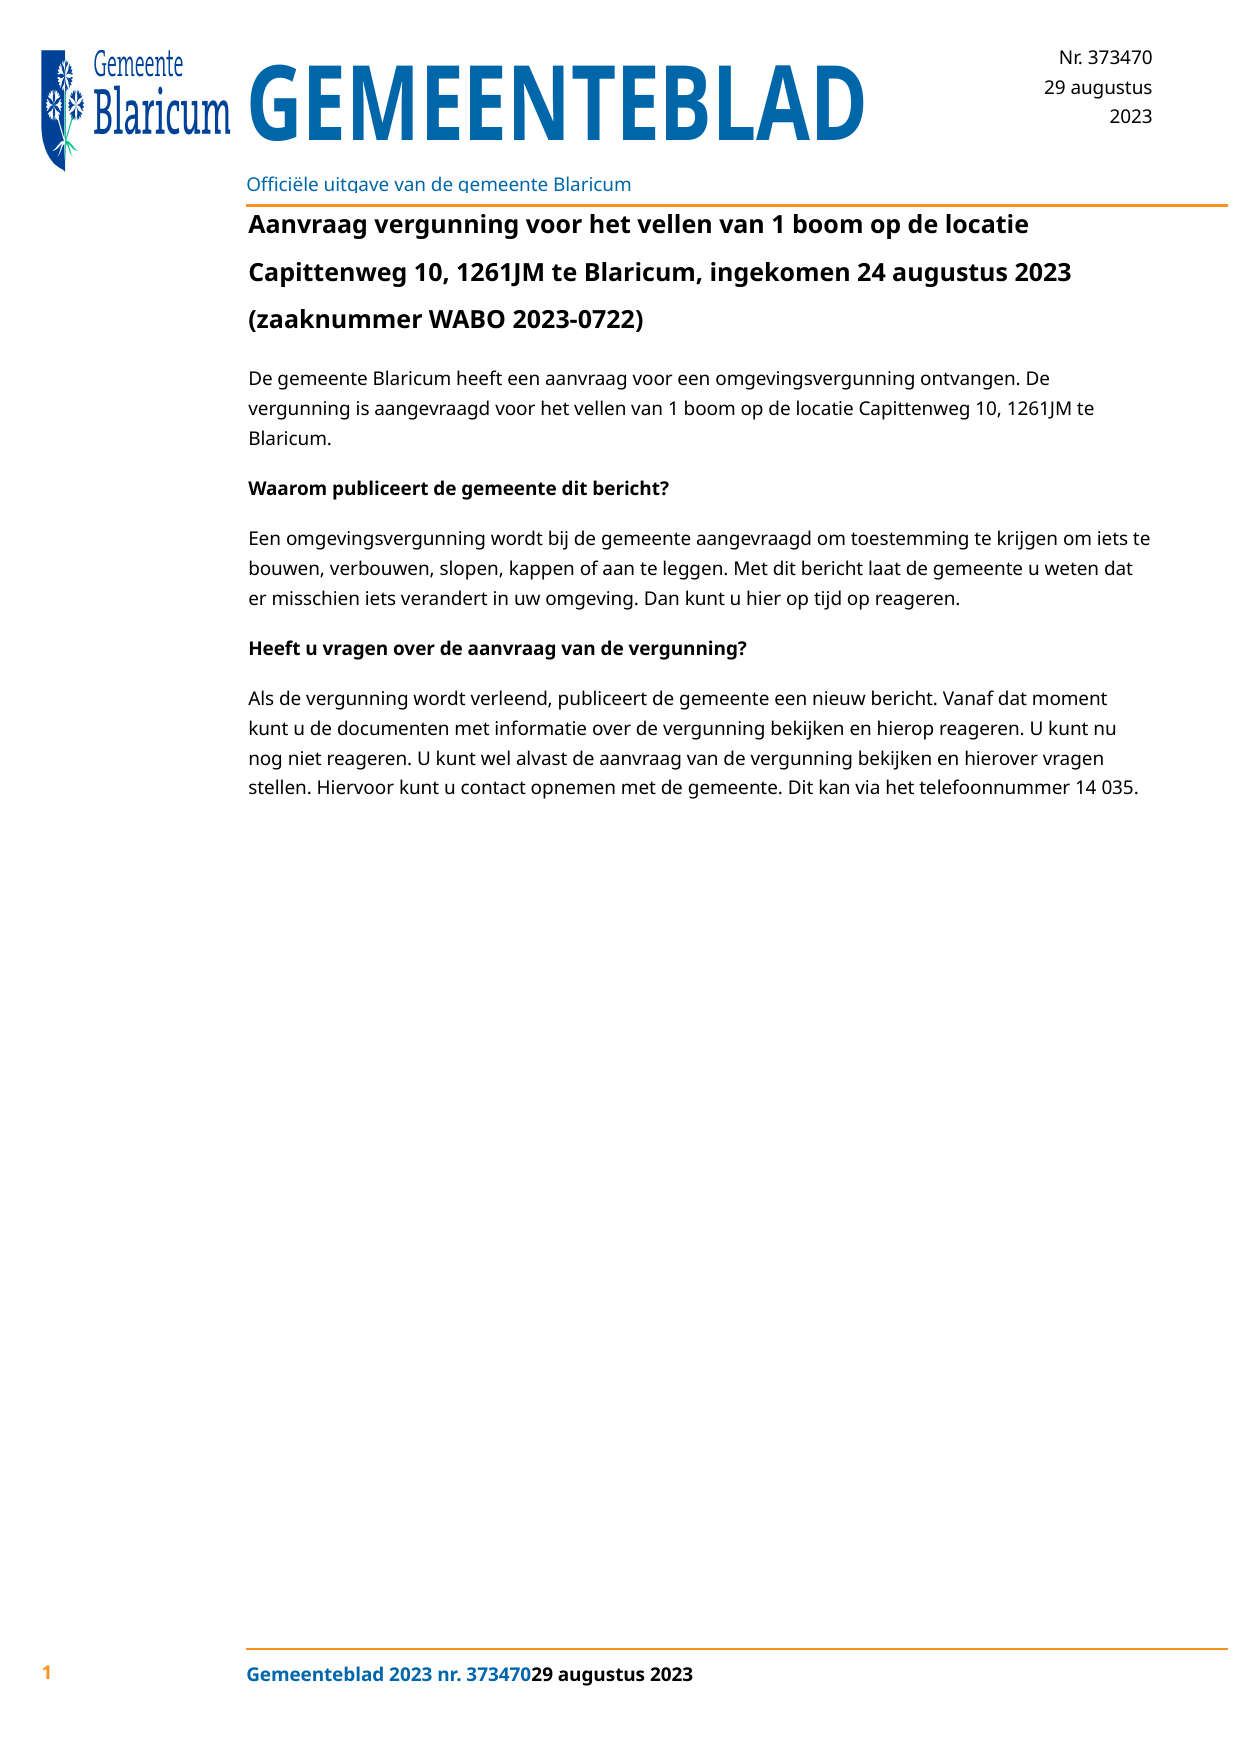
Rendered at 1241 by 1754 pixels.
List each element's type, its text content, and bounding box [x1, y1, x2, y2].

picture [41, 47, 231, 172]
text Heeft u vragen over de aanvraag van de vergunning? [248, 635, 1152, 661]
text Als de vergunning wordt verleend, publiceert de gemeente een nieuw bericht. Vanaf dat moment kunt u de documenten met informatie over de vergunning bekijken en hierop reageren. U kunt nu nog niet reageren. U kunt wel alvast de aanvraag van de vergunning bekijken en hierover vragen stellen. Hiervoor kunt u contact opnemen met de gemeente. Dit kan via het telefoonnummer 14 035. [248, 686, 1152, 800]
text Waarom publiceert de gemeente dit bericht? [248, 475, 1152, 501]
text Een omgevingsvergunning wordt bij de gemeente aangevraagd om toestemming te krijgen om iets te bouwen, verbouwen, slopen, kappen of aan te leggen. Met dit bericht laat de gemeente u weten dat er misschien iets verandert in uw omgeving. Dan kunt u hier op tijd op reageren. [248, 526, 1152, 610]
text Aanvraag vergunning voor het vellen van 1 boom op de locatie Capittenweg 10, 1261JM te Blaricum, ingekomen 24 augustus 2023 (zaaknummer WABO 2023-0722) [248, 207, 1152, 336]
text De gemeente Blaricum heeft een aanvraag voor een omgevingsvergunning ontvangen. De vergunning is aangevraagd voor het vellen van 1 boom op de locatie Capittenweg 10, 1261JM te Blaricum. [248, 366, 1152, 450]
